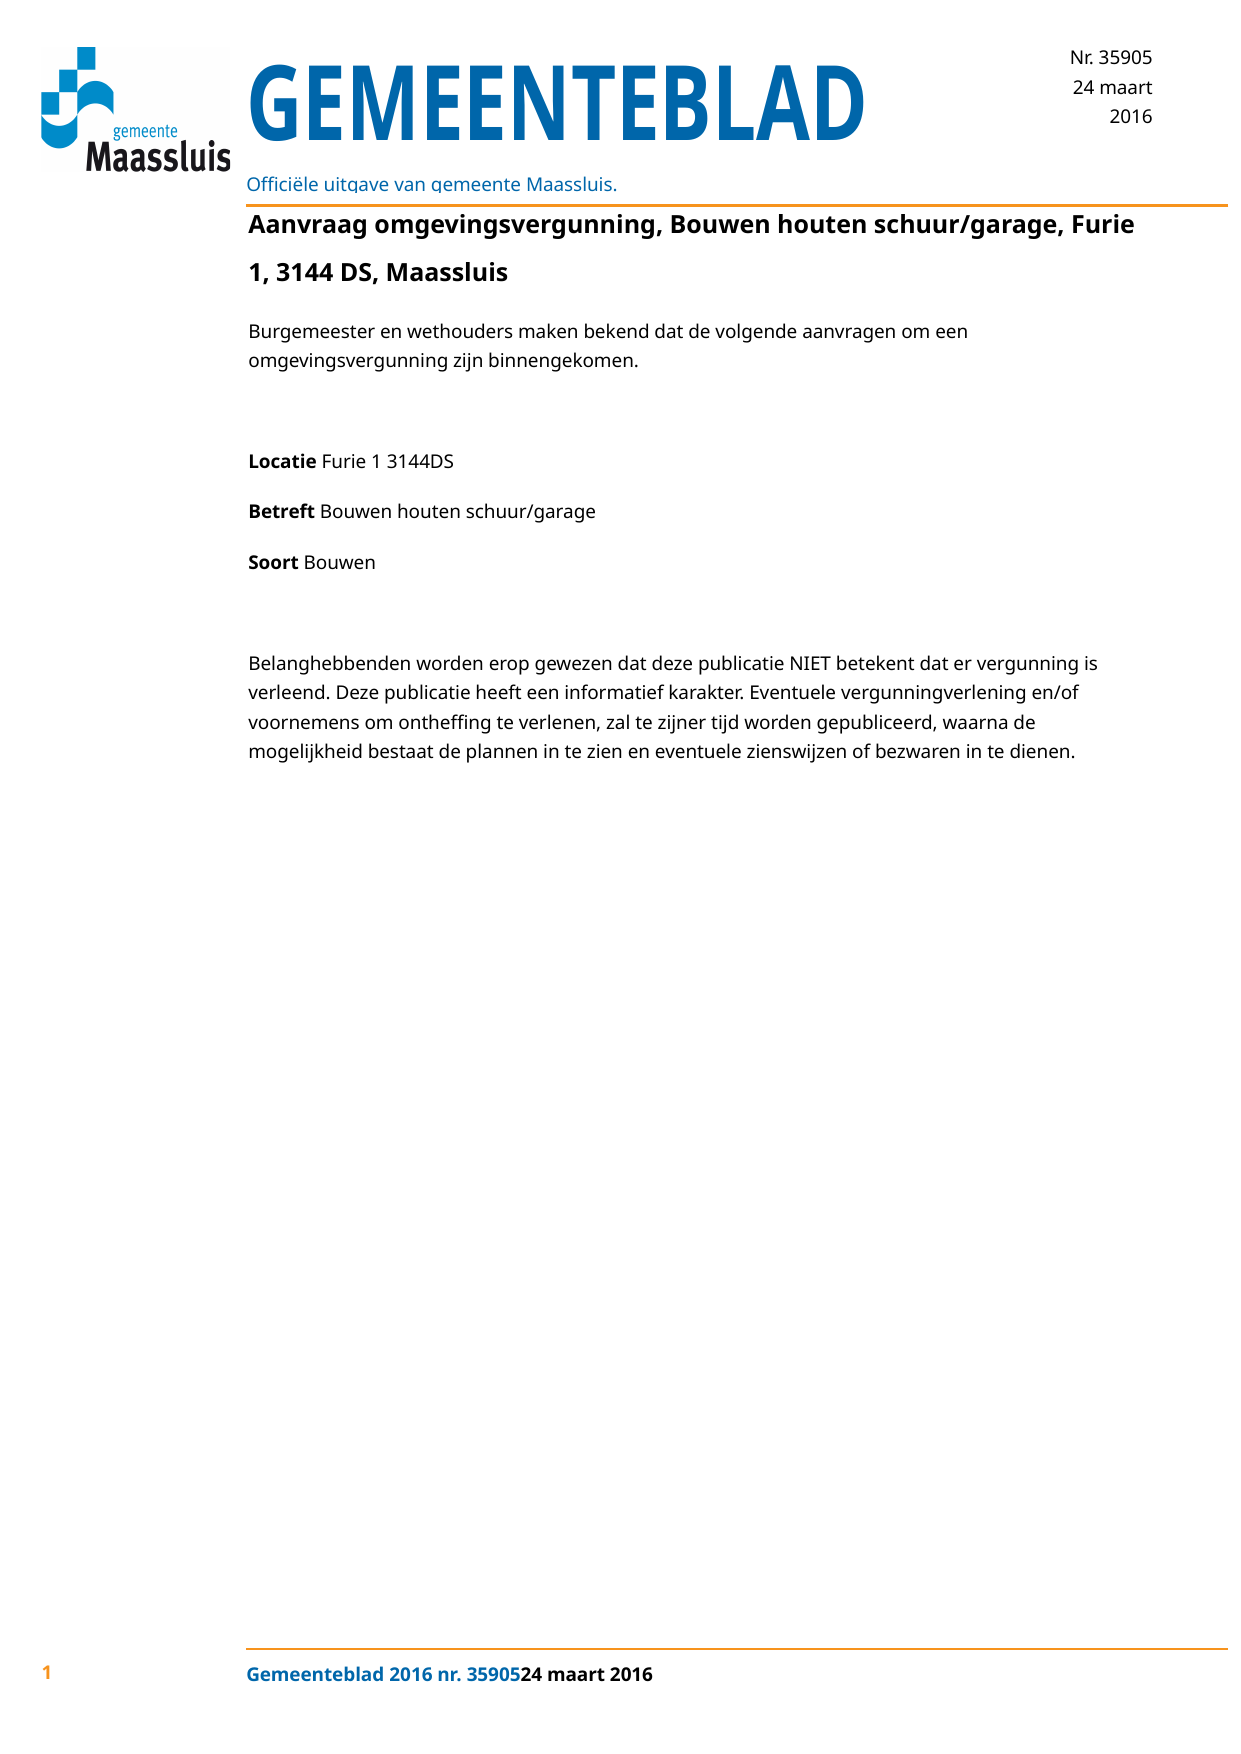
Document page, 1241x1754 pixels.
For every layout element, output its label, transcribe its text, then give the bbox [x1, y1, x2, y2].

picture [41, 47, 77, 92]
picture [41, 47, 231, 172]
text Betreft Bouwen houten schuur/garage [248, 499, 1152, 524]
text Locatie Furie 1 3144DS [248, 448, 1152, 474]
text Aanvraag omgevingsvergunning, Bouwen houten schuur/garage, Furie 1, 3144 DS, Maassluis [248, 207, 1152, 288]
text Burgemeester en wethouders maken bekend dat de volgende aanvragen om een omgevingsvergunning zijn binnengekomen. [248, 318, 1152, 373]
text Belanghebbenden worden erop gewezen dat deze publicatie NIET betekent dat er vergunning is verleend. Deze publicatie heeft een informatief karakter. Eventuele vergunningverlening en/of voornemens om ontheffing te verlenen, zal te zijner tijd worden gepubliceerd, waarna de mogelijkheid bestaat de plannen in te zien en eventuele zienswijzen of bezwaren in te dienen. [248, 650, 1152, 764]
text Soort Bouwen [248, 549, 1152, 575]
